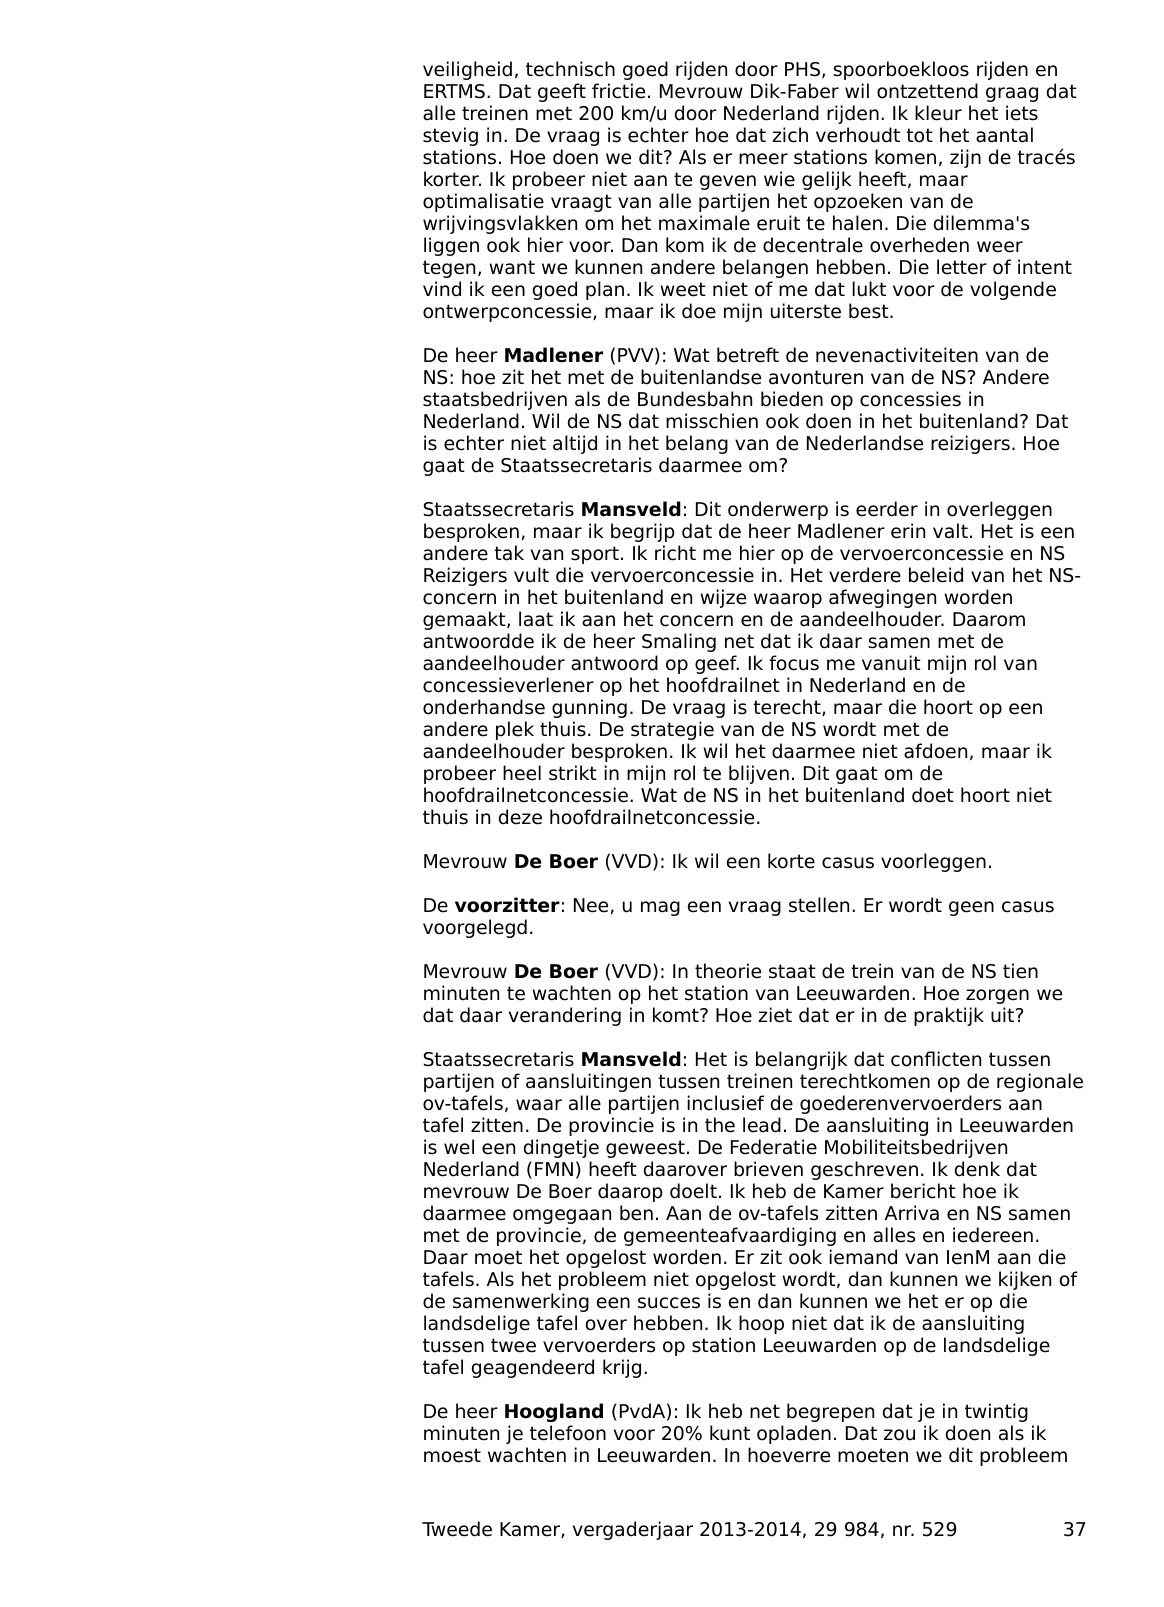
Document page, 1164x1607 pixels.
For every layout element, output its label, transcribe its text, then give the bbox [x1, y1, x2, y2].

text Staatssecretaris Mansveld: Het is belangrijk dat conflicten tussen partijen of aansluitingen tussen treinen terechtkomen op de regionale ov-tafels, waar alle partijen inclusief de goederenvervoerders aan tafel zitten. De provincie is in the lead. De aansluiting in Leeuwarden is wel een dingetje geweest. De Federatie Mobiliteitsbedrijven Nederland (FMN) heeft daarover brieven geschreven. Ik denk dat mevrouw De Boer daarop doelt. Ik heb de Kamer bericht hoe ik daarmee omgegaan ben. Aan de ov-tafels zitten Arriva en NS samen met de provincie, de gemeenteafvaardiging en alles en iedereen. Daar moet het opgelost worden. Er zit ook iemand van IenM aan die tafels. Als het probleem niet opgelost wordt, dan kunnen we kijken of de samenwerking een succes is en dan kunnen we het er op die landsdelige tafel over hebben. Ik hoop niet dat ik de aansluiting tussen twee vervoerders op station Leeuwarden op de landsdelige tafel geagendeerd krijg. [422, 1049, 1087, 1379]
text Staatssecretaris Mansveld: Dit onderwerp is eerder in overleggen besproken, maar ik begrijp dat de heer Madlener erin valt. Het is een andere tak van sport. Ik richt me hier op de vervoerconcessie en NS Reizigers vult die vervoerconcessie in. Het verdere beleid van het NS-concern in het buitenland en wijze waarop afwegingen worden gemaakt, laat ik aan het concern en de aandeelhouder. Daarom antwoordde ik de heer Smaling net dat ik daar samen met de aandeelhouder antwoord op geef. Ik focus me vanuit mijn rol van concessieverlener op het hoofdrailnet in Nederland en de onderhandse gunning. De vraag is terecht, maar die hoort op een andere plek thuis. De strategie van de NS wordt met de aandeelhouder besproken. Ik wil het daarmee niet afdoen, maar ik probeer heel strikt in mijn rol te blijven. Dit gaat om de hoofdrailnetconcessie. Wat de NS in het buitenland doet hoort niet thuis in deze hoofdrailnetconcessie. [422, 499, 1087, 829]
text De heer Hoogland (PvdA): Ik heb net begrepen dat je in twintig minuten je telefoon voor 20% kunt opladen. Dat zou ik doen als ik moest wachten in Leeuwarden. In hoeverre moeten we dit probleem [422, 1401, 1087, 1467]
text Mevrouw De Boer (VVD): In theorie staat de trein van de NS tien minuten te wachten op het station van Leeuwarden. Hoe zorgen we dat daar verandering in komt? Hoe ziet dat er in de praktijk uit? [422, 961, 1087, 1027]
text veiligheid, technisch goed rijden door PHS, spoorboekloos rijden en ERTMS. Dat geeft frictie. Mevrouw Dik-Faber wil ontzettend graag dat alle treinen met 200 km/u door Nederland rijden. Ik kleur het iets stevig in. De vraag is echter hoe dat zich verhoudt tot het aantal stations. Hoe doen we dit? Als er meer stations komen, zijn de tracés korter. Ik probeer niet aan te geven wie gelijk heeft, maar optimalisatie vraagt van alle partijen het opzoeken van de wrijvingsvlakken om het maximale eruit te halen. Die dilemma's liggen ook hier voor. Dan kom ik de decentrale overheden weer tegen, want we kunnen andere belangen hebben. Die letter of intent vind ik een goed plan. Ik weet niet of me dat lukt voor de volgende ontwerpconcessie, maar ik doe mijn uiterste best. [422, 59, 1087, 323]
text Mevrouw De Boer (VVD): Ik wil een korte casus voorleggen. [422, 851, 1087, 873]
text De heer Madlener (PVV): Wat betreft de nevenactiviteiten van de NS: hoe zit het met de buitenlandse avonturen van de NS? Andere staatsbedrijven als de Bundesbahn bieden op concessies in Nederland. Wil de NS dat misschien ook doen in het buitenland? Dat is echter niet altijd in het belang van de Nederlandse reizigers. Hoe gaat de Staatssecretaris daarmee om? [422, 345, 1087, 477]
text De voorzitter: Nee, u mag een vraag stellen. Er wordt geen casus voorgelegd. [422, 895, 1087, 939]
